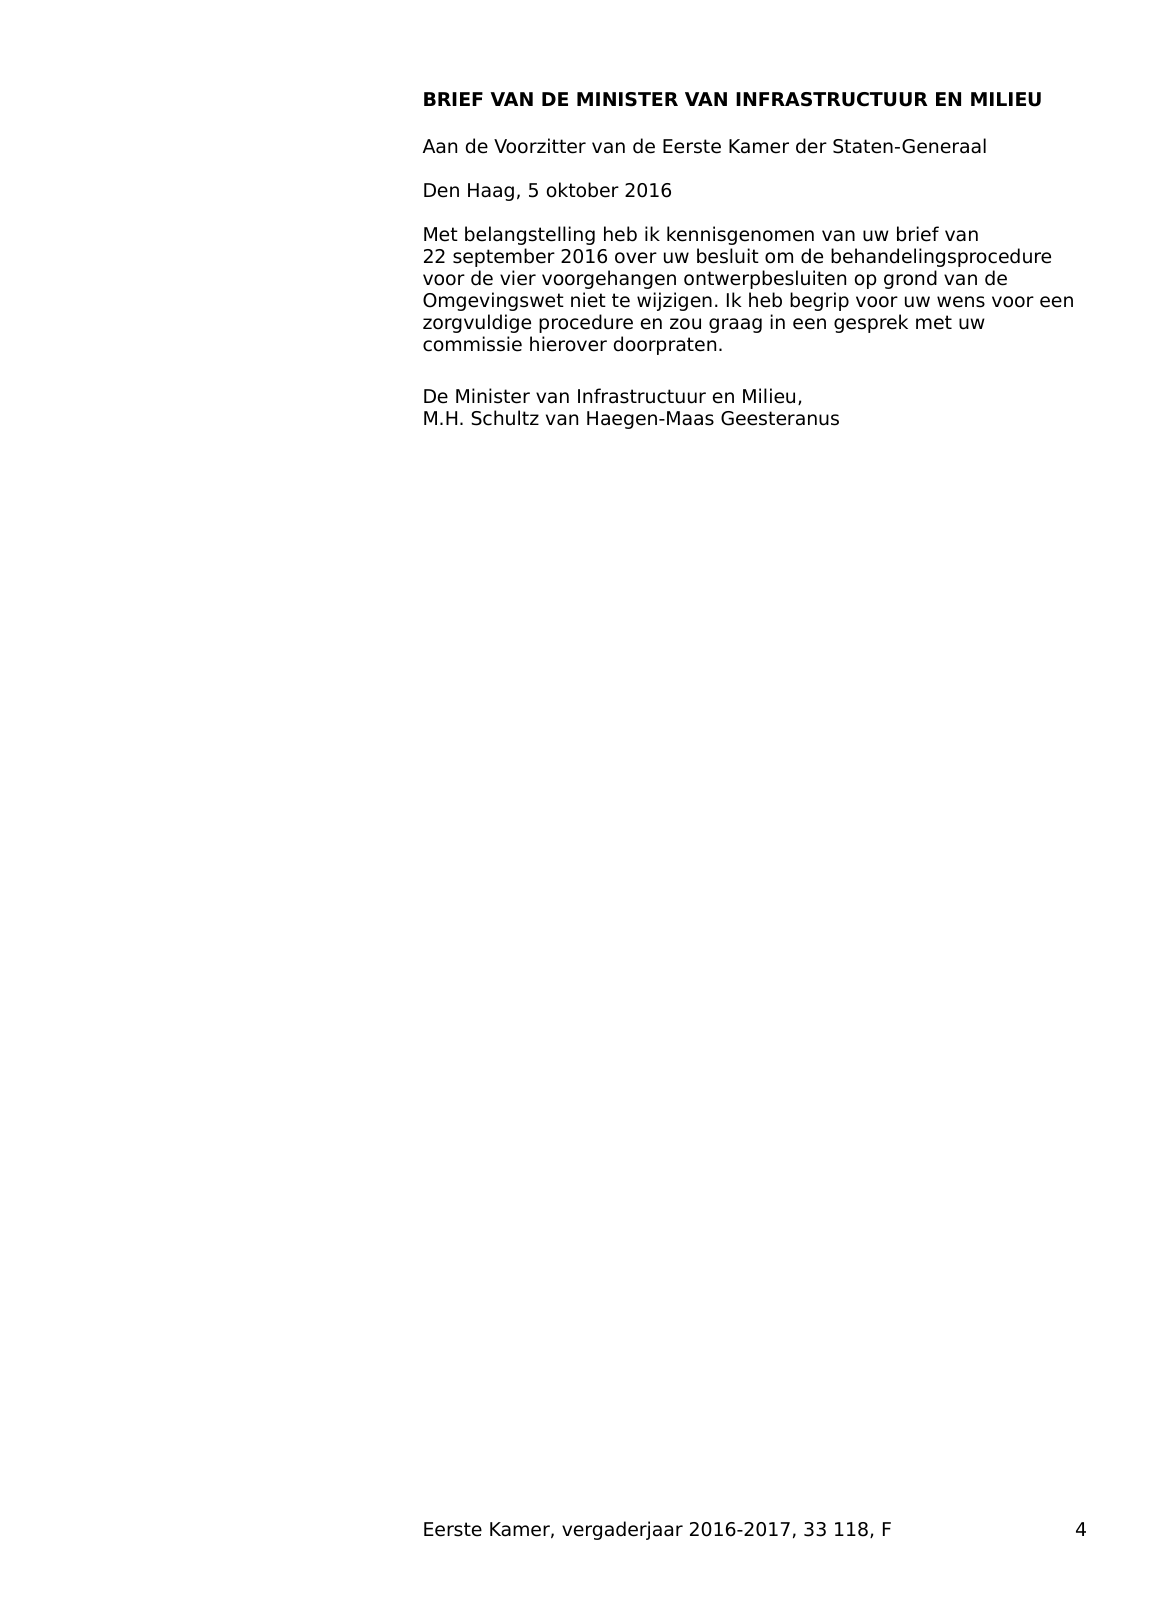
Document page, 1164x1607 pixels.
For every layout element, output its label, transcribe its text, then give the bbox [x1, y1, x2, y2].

text Den Haag, 5 oktober 2016 [422, 180, 1087, 202]
text De Minister van Infrastructuur en Milieu, M.H. Schultz van Haegen-Maas Geesteranus [422, 386, 1087, 430]
text Met belangstelling heb ik kennisgenomen van uw brief van 22 september 2016 over uw besluit om de behandelingsprocedure voor de vier voorgehangen ontwerpbesluiten op grond van de Omgevingswet niet te wijzigen. Ik heb begrip voor uw wens voor een zorgvuldige procedure en zou graag in een gesprek met uw commissie hierover doorpraten. [422, 224, 1087, 356]
text Aan de Voorzitter van de Eerste Kamer der Staten-Generaal [422, 136, 1087, 158]
subtitle BRIEF VAN DE MINISTER VAN INFRASTRUCTUUR EN MILIEU [422, 89, 1087, 111]
